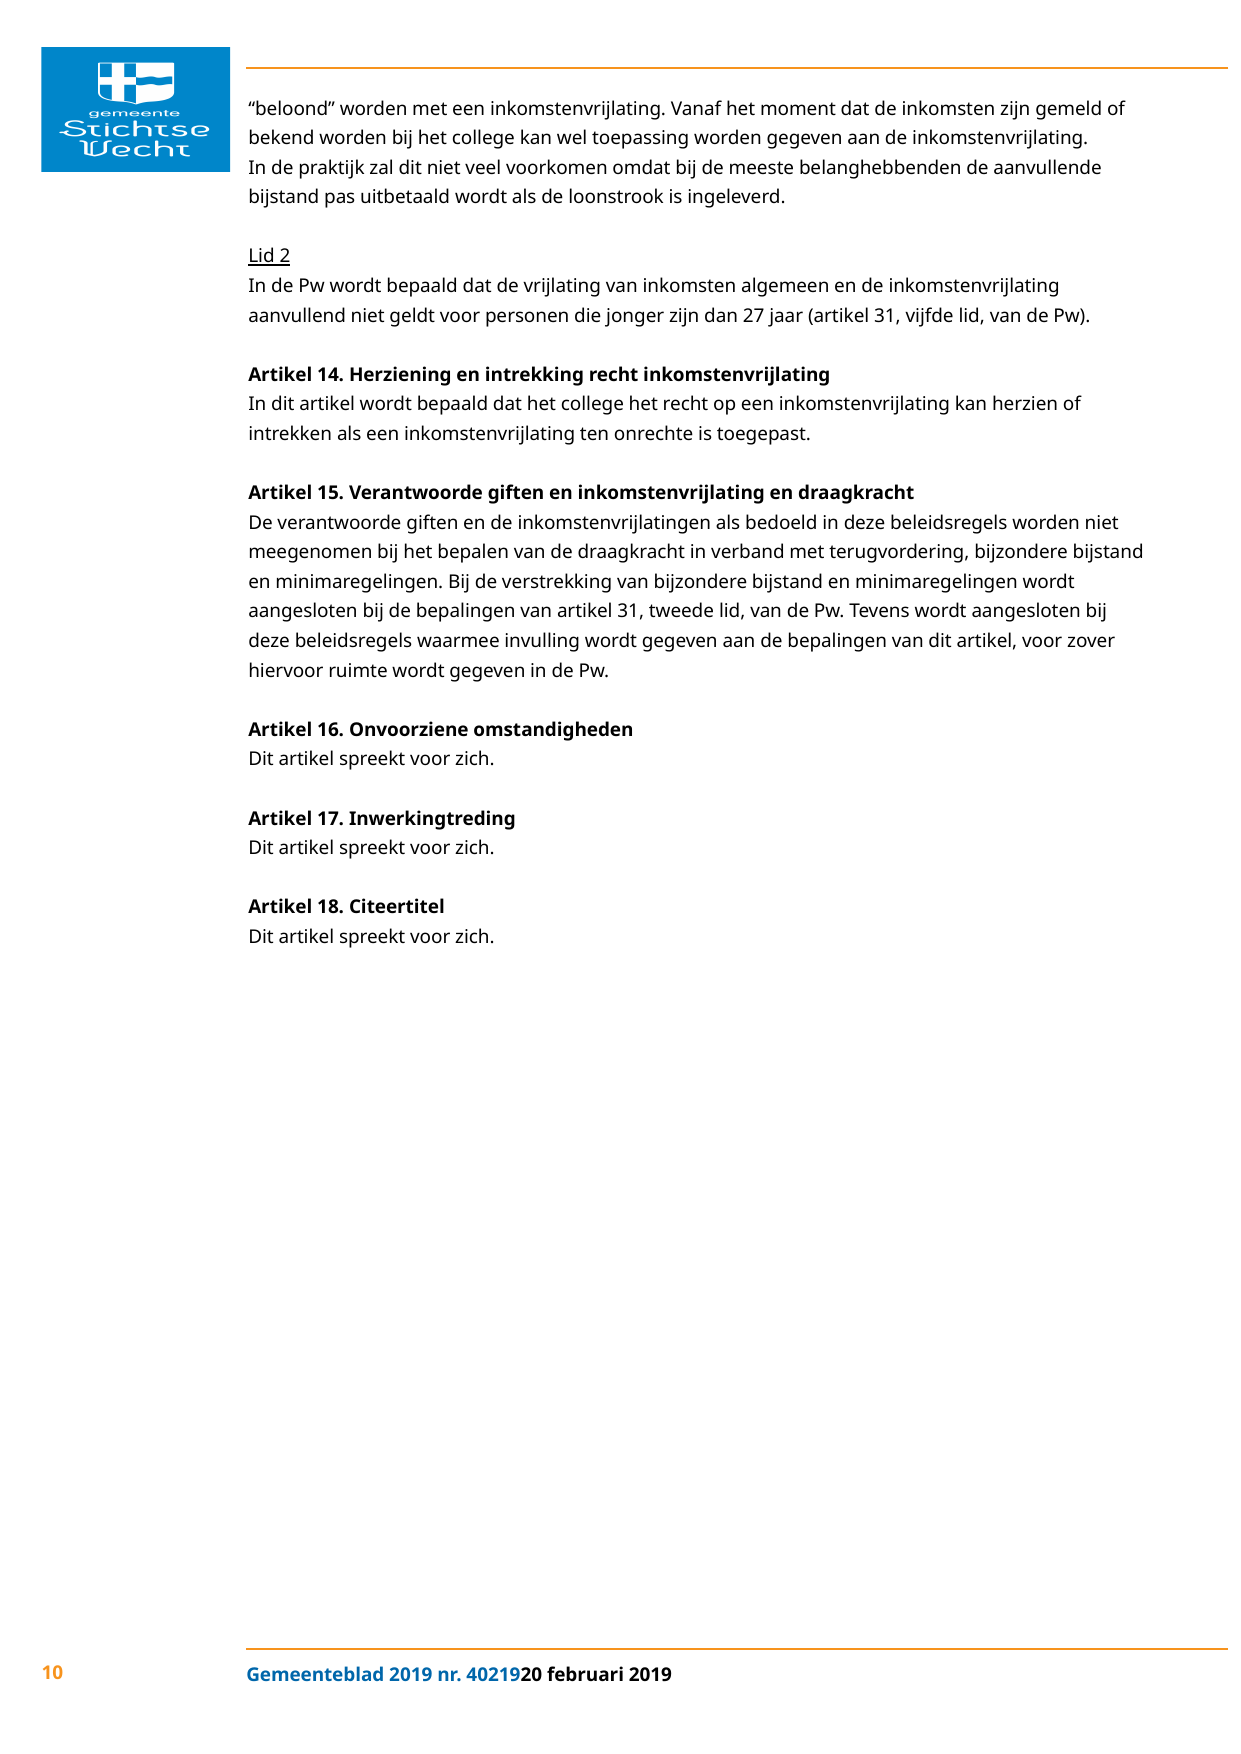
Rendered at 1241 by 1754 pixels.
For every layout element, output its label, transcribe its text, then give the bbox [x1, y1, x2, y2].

text “beloond” worden met een inkomstenvrijlating. Vanaf het moment dat de inkomsten zijn gemeld of bekend worden bij het college kan wel toepassing worden gegeven aan de inkomstenvrijlating. [248, 95, 1152, 150]
picture [99, 63, 135, 101]
text In dit artikel wordt bepaald dat het college het recht op een inkomstenvrijlating kan herzien of intrekken als een inkomstenvrijlating ten onrechte is toegepast. [248, 391, 1152, 446]
text In de praktijk zal dit niet veel voorkomen omdat bij de meeste belanghebbenden de aanvullende bijstand pas uitbetaald wordt als de loonstrook is ingeleverd. [248, 154, 1152, 209]
text In de Pw wordt bepaald dat de vrijlating van inkomsten algemeen en de inkomstenvrijlating aanvullend niet geldt voor personen die jonger zijn dan 27 jaar (artikel 31, vijfde lid, van de Pw). [248, 272, 1152, 328]
picture [137, 63, 174, 103]
text Lid 2 [248, 243, 1152, 268]
text Artikel 17. Inwerkingtreding [248, 805, 1152, 831]
text De verantwoorde giften en de inkomstenvrijlatingen als bedoeld in deze beleidsregels worden niet meegenomen bij het bepalen van de draagkracht in verband met terugvordering, bijzondere bijstand en minimaregelingen. Bij de verstrekking van bijzondere bijstand en minimaregelingen wordt aangesloten bij de bepalingen van artikel 31, tweede lid, van de Pw. Tevens wordt aangesloten bij deze beleidsregels waarmee invulling wordt gegeven aan de bepalingen van dit artikel, voor zover hiervoor ruimte wordt gegeven in de Pw. [248, 509, 1152, 683]
text Artikel 16. Onvoorziene omstandigheden [248, 716, 1152, 742]
text Artikel 15. Verantwoorde giften en inkomstenvrijlating en draagkracht [248, 479, 1152, 505]
text Artikel 18. Citeertitel [248, 893, 1152, 919]
text Dit artikel spreekt voor zich. [248, 834, 1152, 860]
text Dit artikel spreekt voor zich. [248, 746, 1152, 771]
text Dit artikel spreekt voor zich. [248, 923, 1152, 949]
text Artikel 14. Herziening en intrekking recht inkomstenvrijlating [248, 361, 1152, 387]
